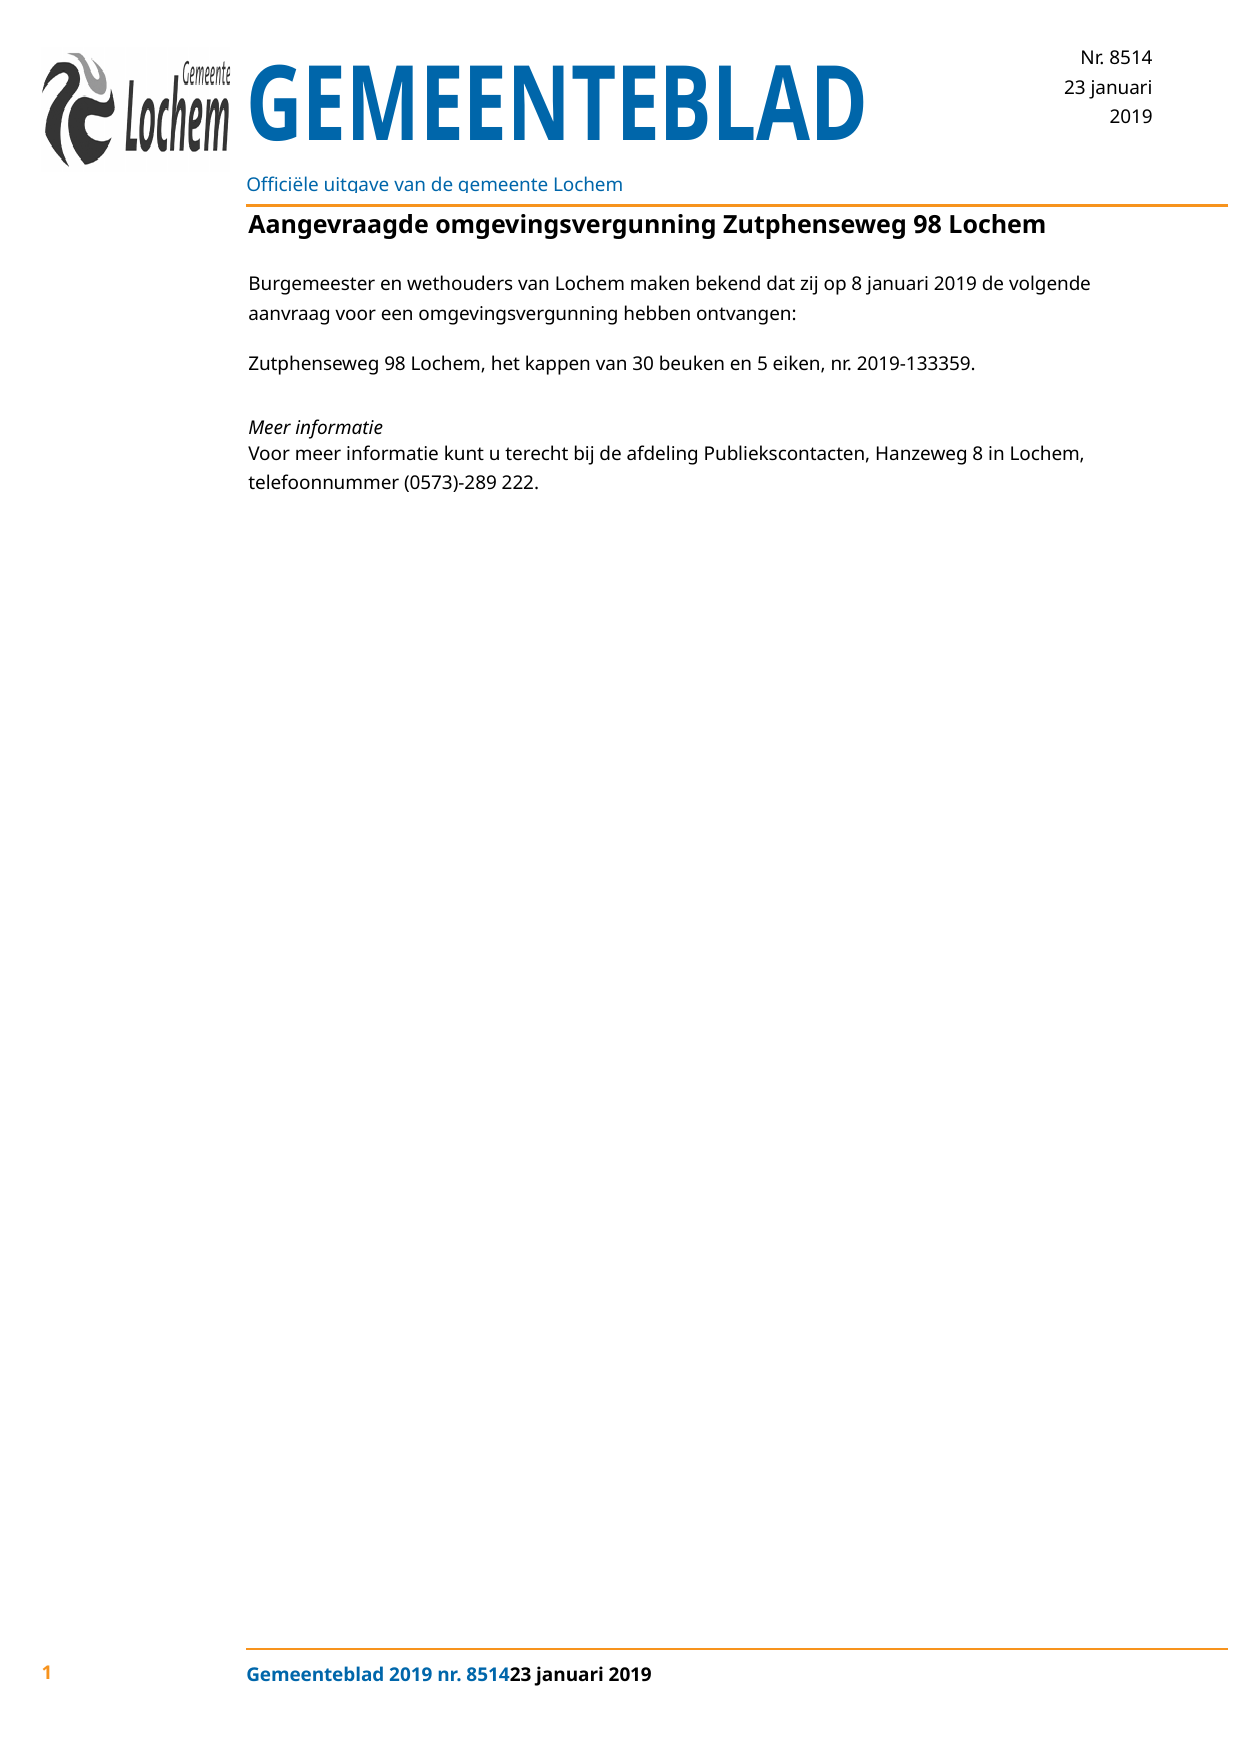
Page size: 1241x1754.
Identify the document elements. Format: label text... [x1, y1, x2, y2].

text Aangevraagde omgevingsvergunning Zutphenseweg 98 Lochem [248, 207, 1152, 241]
text Meer informatie [248, 414, 1152, 440]
picture [41, 47, 231, 172]
text Voor meer informatie kunt u terecht bij de afdeling Publiekscontacten, Hanzeweg 8 in Lochem, telefoonnummer (0573)-289 222. [248, 440, 1152, 495]
text Burgemeester en wethouders van Lochem maken bekend dat zij op 8 januari 2019 de volgende aanvraag voor een omgevingsvergunning hebben ontvangen: [248, 270, 1152, 326]
text Zutphenseweg 98 Lochem, het kappen van 30 beuken en 5 eiken, nr. 2019-133359. [248, 350, 1152, 376]
